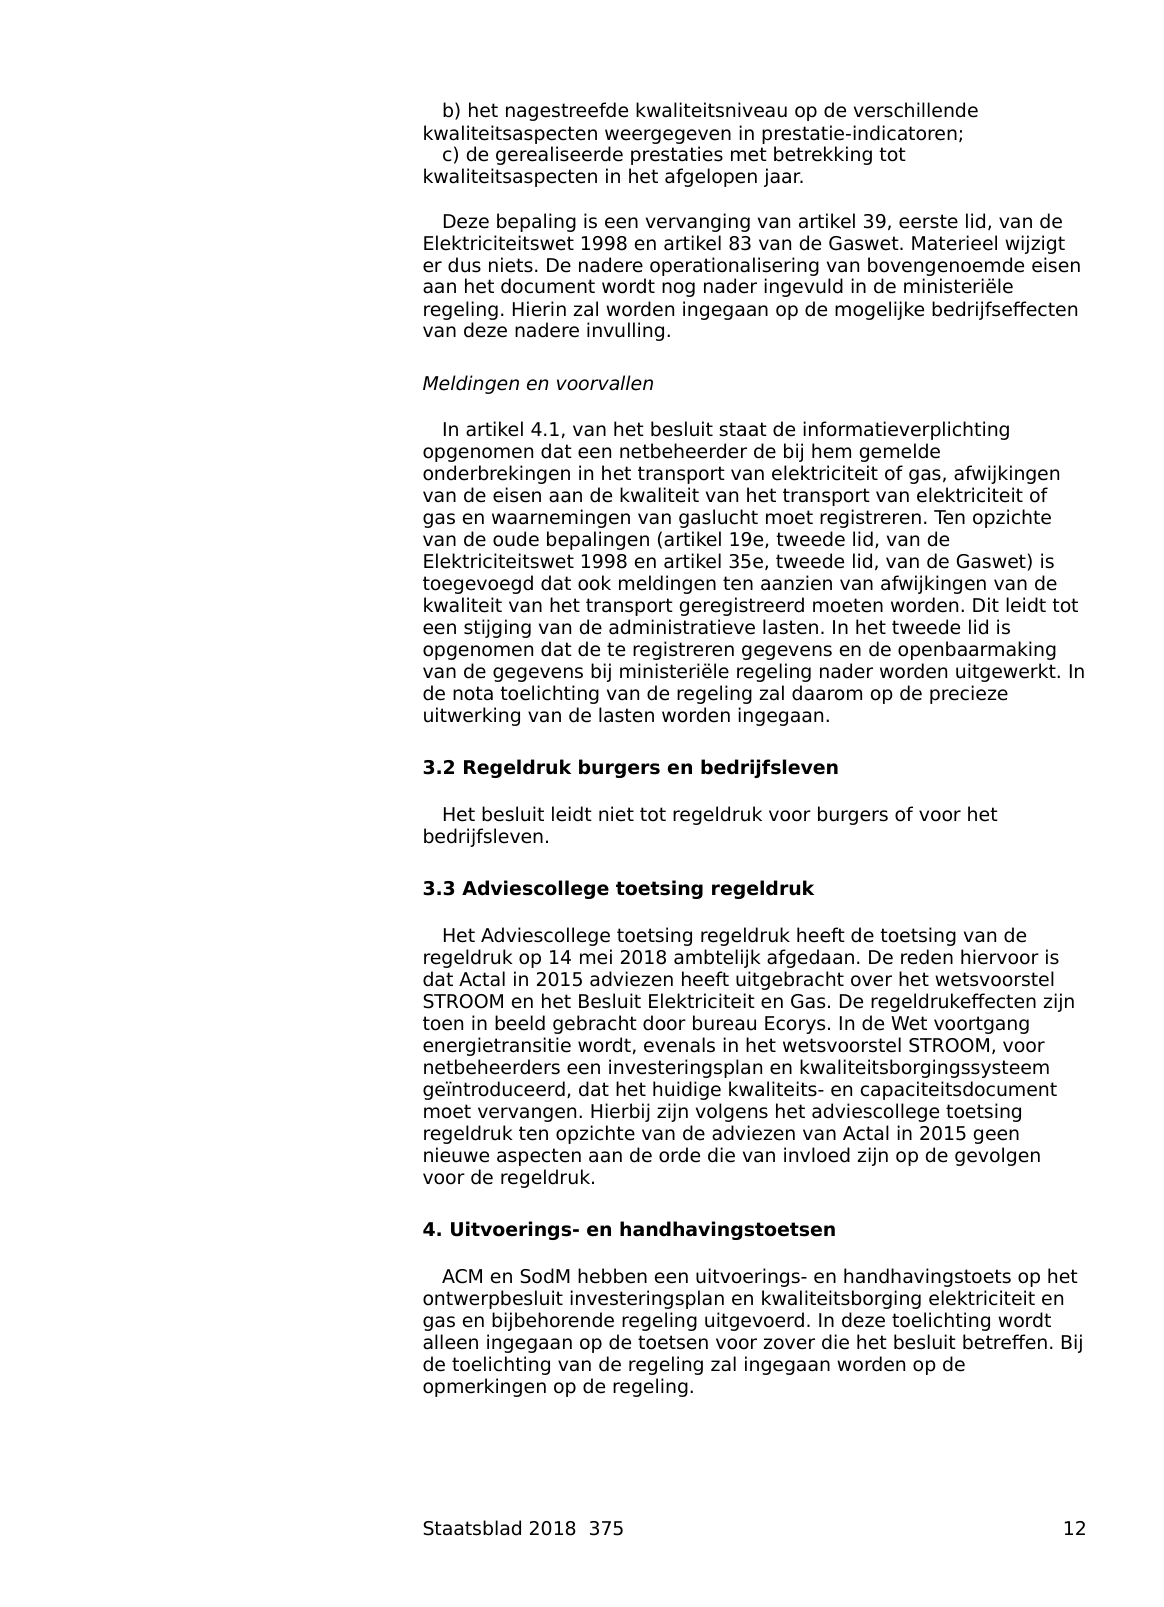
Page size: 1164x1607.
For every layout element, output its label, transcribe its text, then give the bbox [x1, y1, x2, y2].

text In artikel 4.1, van het besluit staat de informatieverplichting opgenomen dat een netbeheerder de bij hem gemelde onderbrekingen in het transport van elektriciteit of gas, afwijkingen van de eisen aan de kwaliteit van het transport van elektriciteit of gas en waarnemingen van gaslucht moet registreren. Ten opzichte van de oude bepalingen (artikel 19e, tweede lid, van de Elektriciteitswet 1998 en artikel 35e, tweede lid, van de Gaswet) is toegevoegd dat ook meldingen ten aanzien van afwijkingen van de kwaliteit van het transport geregistreerd moeten worden. Dit leidt tot een stijging van de administratieve lasten. In het tweede lid is opgenomen dat de te registreren gegevens en de openbaarmaking van de gegevens bij ministeriële regeling nader worden uitgewerkt. In de nota toelichting van de regeling zal daarom op de precieze uitwerking van de lasten worden ingegaan. [422, 419, 1087, 727]
subtitle 3.3 Adviescollege toetsing regeldruk [422, 878, 1087, 900]
text ACM en SodM hebben een uitvoerings- en handhavingstoets op het ontwerpbesluit investeringsplan en kwaliteitsborging elektriciteit en gas en bijbehorende regeling uitgevoerd. In deze toelichting wordt alleen ingegaan op de toetsen voor zover die het besluit betreffen. Bij de toelichting van de regeling zal ingegaan worden op de opmerkingen op de regeling. [422, 1266, 1087, 1398]
text Het besluit leidt niet tot regeldruk voor burgers of voor het bedrijfsleven. [422, 804, 1087, 848]
subtitle 3.2 Regeldruk burgers en bedrijfsleven [422, 757, 1087, 779]
subtitle Meldingen en voorvallen [422, 372, 1087, 394]
text Deze bepaling is een vervanging van artikel 39, eerste lid, van de Elektriciteitswet 1998 en artikel 83 van de Gaswet. Materieel wijzigt er dus niets. De nadere operationalisering van bovengenoemde eisen aan het document wordt nog nader ingevuld in de ministeriële regeling. Hierin zal worden ingegaan op de mogelijke bedrijfseffecten van deze nadere invulling. [422, 211, 1087, 342]
text Het Adviescollege toetsing regeldruk heeft de toetsing van de regeldruk op 14 mei 2018 ambtelijk afgedaan. De reden hiervoor is dat Actal in 2015 adviezen heeft uitgebracht over het wetsvoorstel STROOM en het Besluit Elektriciteit en Gas. De regeldrukeffecten zijn toen in beeld gebracht door bureau Ecorys. In de Wet voortgang energietransitie wordt, evenals in het wetsvoorstel STROOM, voor netbeheerders een investeringsplan en kwaliteitsborgingssysteem geïntroduceerd, dat het huidige kwaliteits- en capaciteitsdocument moet vervangen. Hierbij zijn volgens het adviescollege toetsing regeldruk ten opzichte van de adviezen van Actal in 2015 geen nieuwe aspecten aan de orde die van invloed zijn op de gevolgen voor de regeldruk. [422, 925, 1087, 1189]
text c) de gerealiseerde prestaties met betrekking tot kwaliteitsaspecten in het afgelopen jaar. [422, 144, 1087, 188]
text b) het nagestreefde kwaliteitsniveau op de verschillende kwaliteitsaspecten weergegeven in prestatie-indicatoren; [422, 100, 1087, 144]
subtitle 4. Uitvoerings- en handhavingstoetsen [422, 1219, 1087, 1241]
